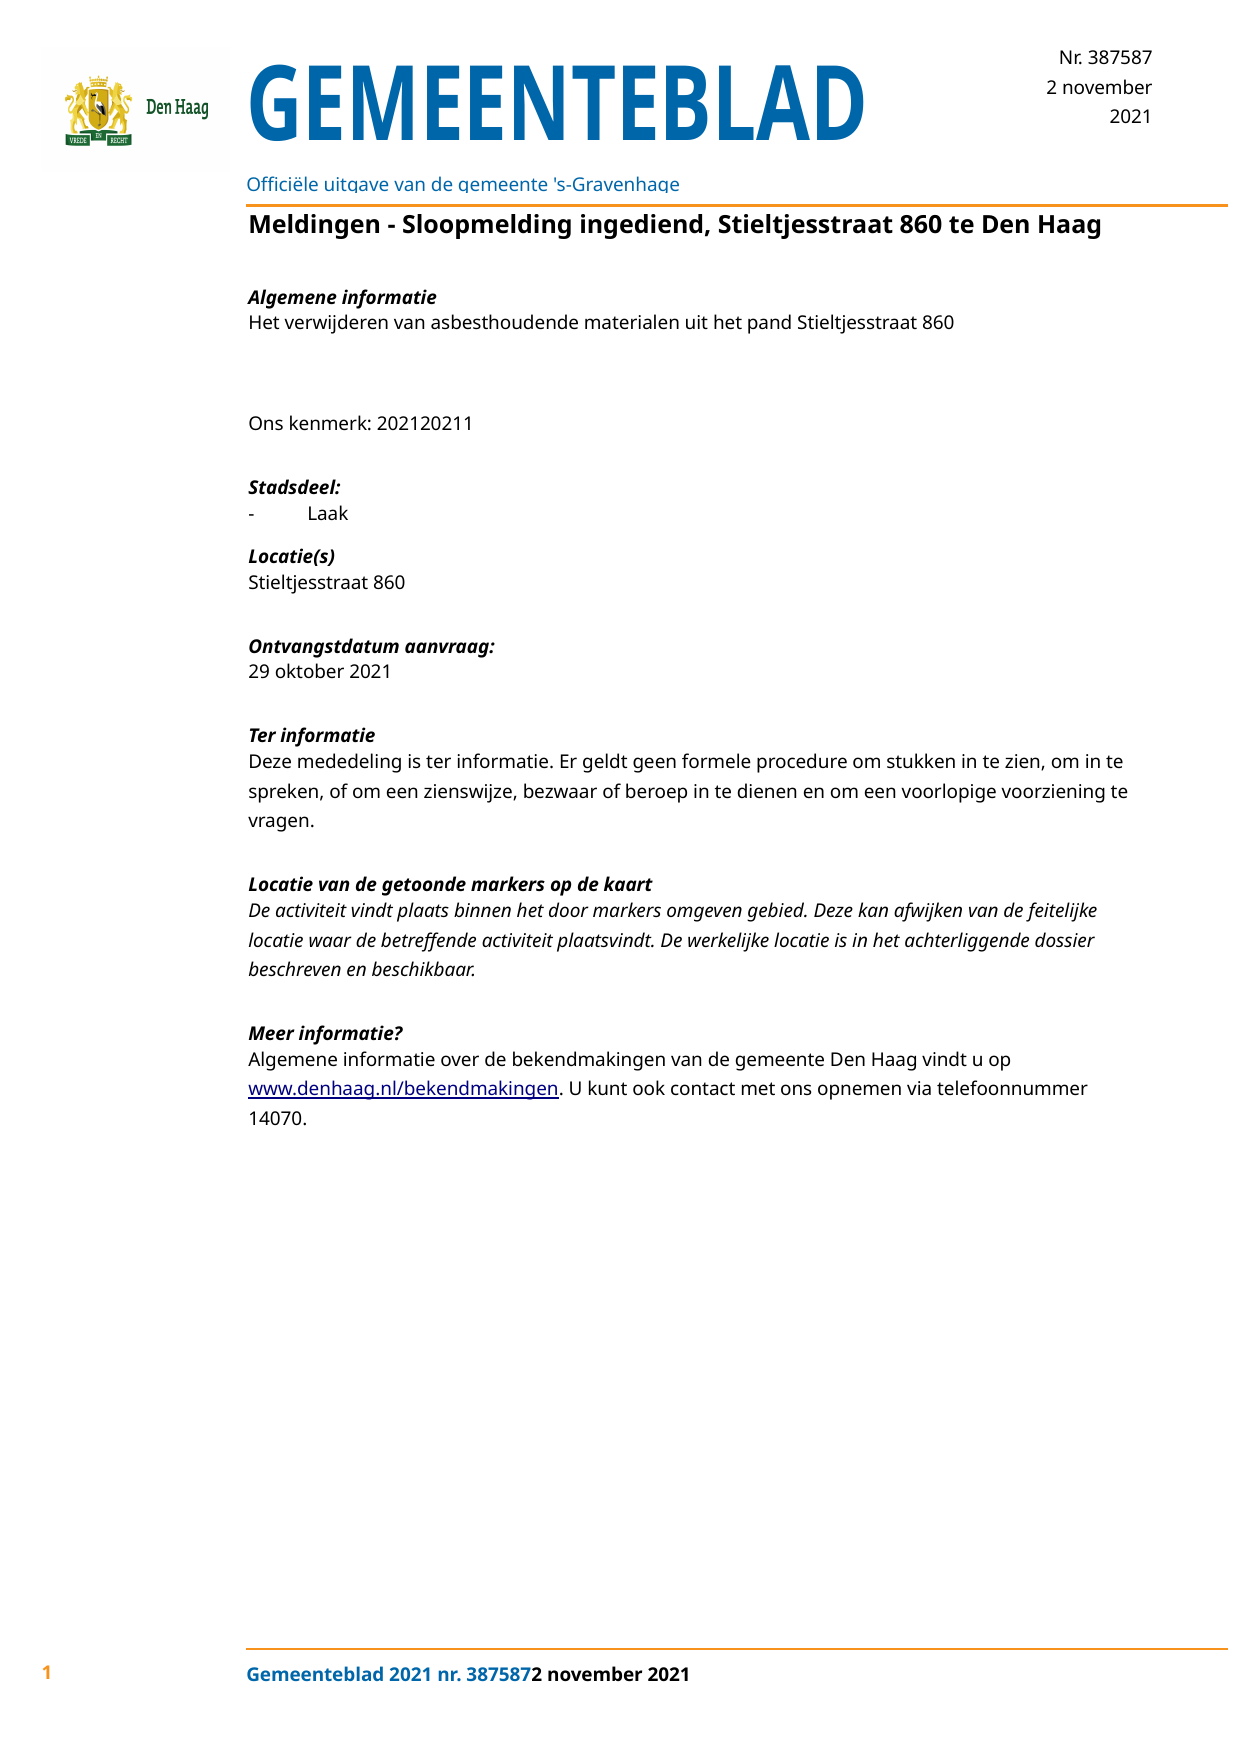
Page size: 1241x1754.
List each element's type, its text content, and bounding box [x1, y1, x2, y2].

text Ter informatie [248, 723, 1152, 748]
text De activiteit vindt plaats binnen het door markers omgeven gebied. Deze kan afwijken van de feitelijke locatie waar de betreffende activiteit plaatsvindt. De werkelijke locatie is in het achterliggende dossier beschreven en beschikbaar. [248, 897, 1152, 982]
text Meer informatie? [248, 1020, 1152, 1046]
text Ons kenmerk: 202120211 [248, 410, 1152, 436]
text Deze mededeling is ter informatie. Er geldt geen formele procedure om stukken in te zien, om in te spreken, of om een zienswijze, bezwaar of beroep in te dienen en om een voorlopige voorziening te vragen. [248, 748, 1152, 833]
text Algemene informatie [248, 284, 1152, 309]
list Laak [248, 500, 1152, 526]
text Stadsdeel: [248, 474, 1152, 500]
picture [41, 47, 231, 172]
text Algemene informatie over de bekendmakingen van de gemeente Den Haag vindt u op www.denhaag.nl/bekendmakingen. U kunt ook contact met ons opnemen via telefoonnummer 14070. [248, 1046, 1152, 1131]
text Meldingen - Sloopmelding ingediend, Stieltjesstraat 860 te Den Haag [248, 207, 1152, 241]
text Ontvangstdatum aanvraag: [248, 633, 1152, 659]
text Stieltjesstraat 860 [248, 569, 1152, 595]
text Locatie van de getoonde markers op de kaart [248, 871, 1152, 897]
text Locatie(s) [248, 543, 1152, 569]
text 29 oktober 2021 [248, 659, 1152, 684]
text Het verwijderen van asbesthoudende materialen uit het pand Stieltjesstraat 860 [248, 309, 1152, 335]
